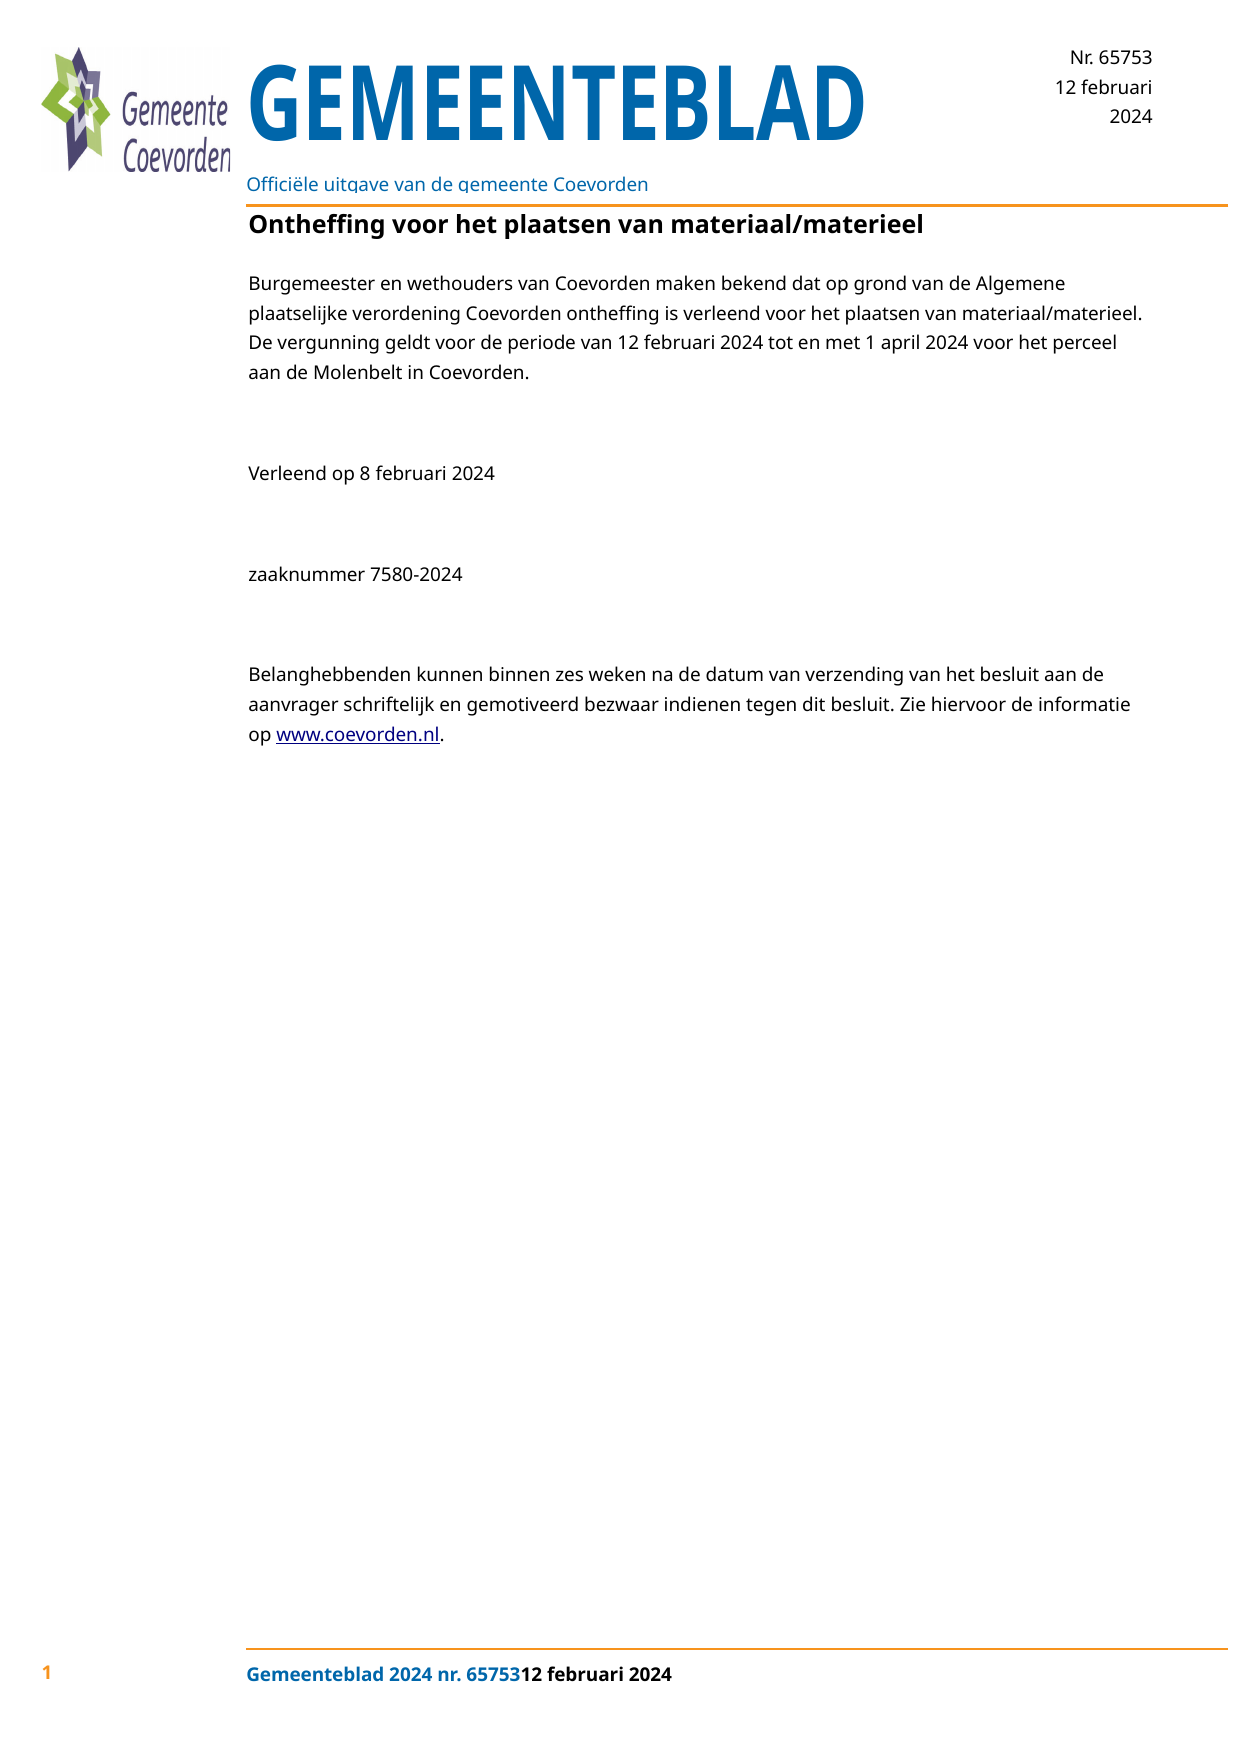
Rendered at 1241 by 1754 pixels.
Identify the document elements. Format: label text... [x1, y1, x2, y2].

text Verleend op 8 februari 2024 [248, 460, 1152, 486]
text Ontheffing voor het plaatsen van materiaal/materieel [248, 207, 1152, 241]
text zaaknummer 7580-2024 [248, 561, 1152, 586]
text Burgemeester en wethouders van Coevorden maken bekend dat op grond van de Algemene plaatselijke verordening Coevorden ontheffing is verleend voor het plaatsen van materiaal/materieel. De vergunning geldt voor de periode van 12 februari 2024 tot en met 1 april 2024 voor het perceel aan de Molenbelt in Coevorden. [248, 270, 1152, 385]
picture [41, 47, 231, 172]
text Belanghebbenden kunnen binnen zes weken na de datum van verzending van het besluit aan de aanvrager schriftelijk en gemotiveerd bezwaar indienen tegen dit besluit. Zie hiervoor de informatie op www.coevorden.nl. [248, 662, 1152, 746]
